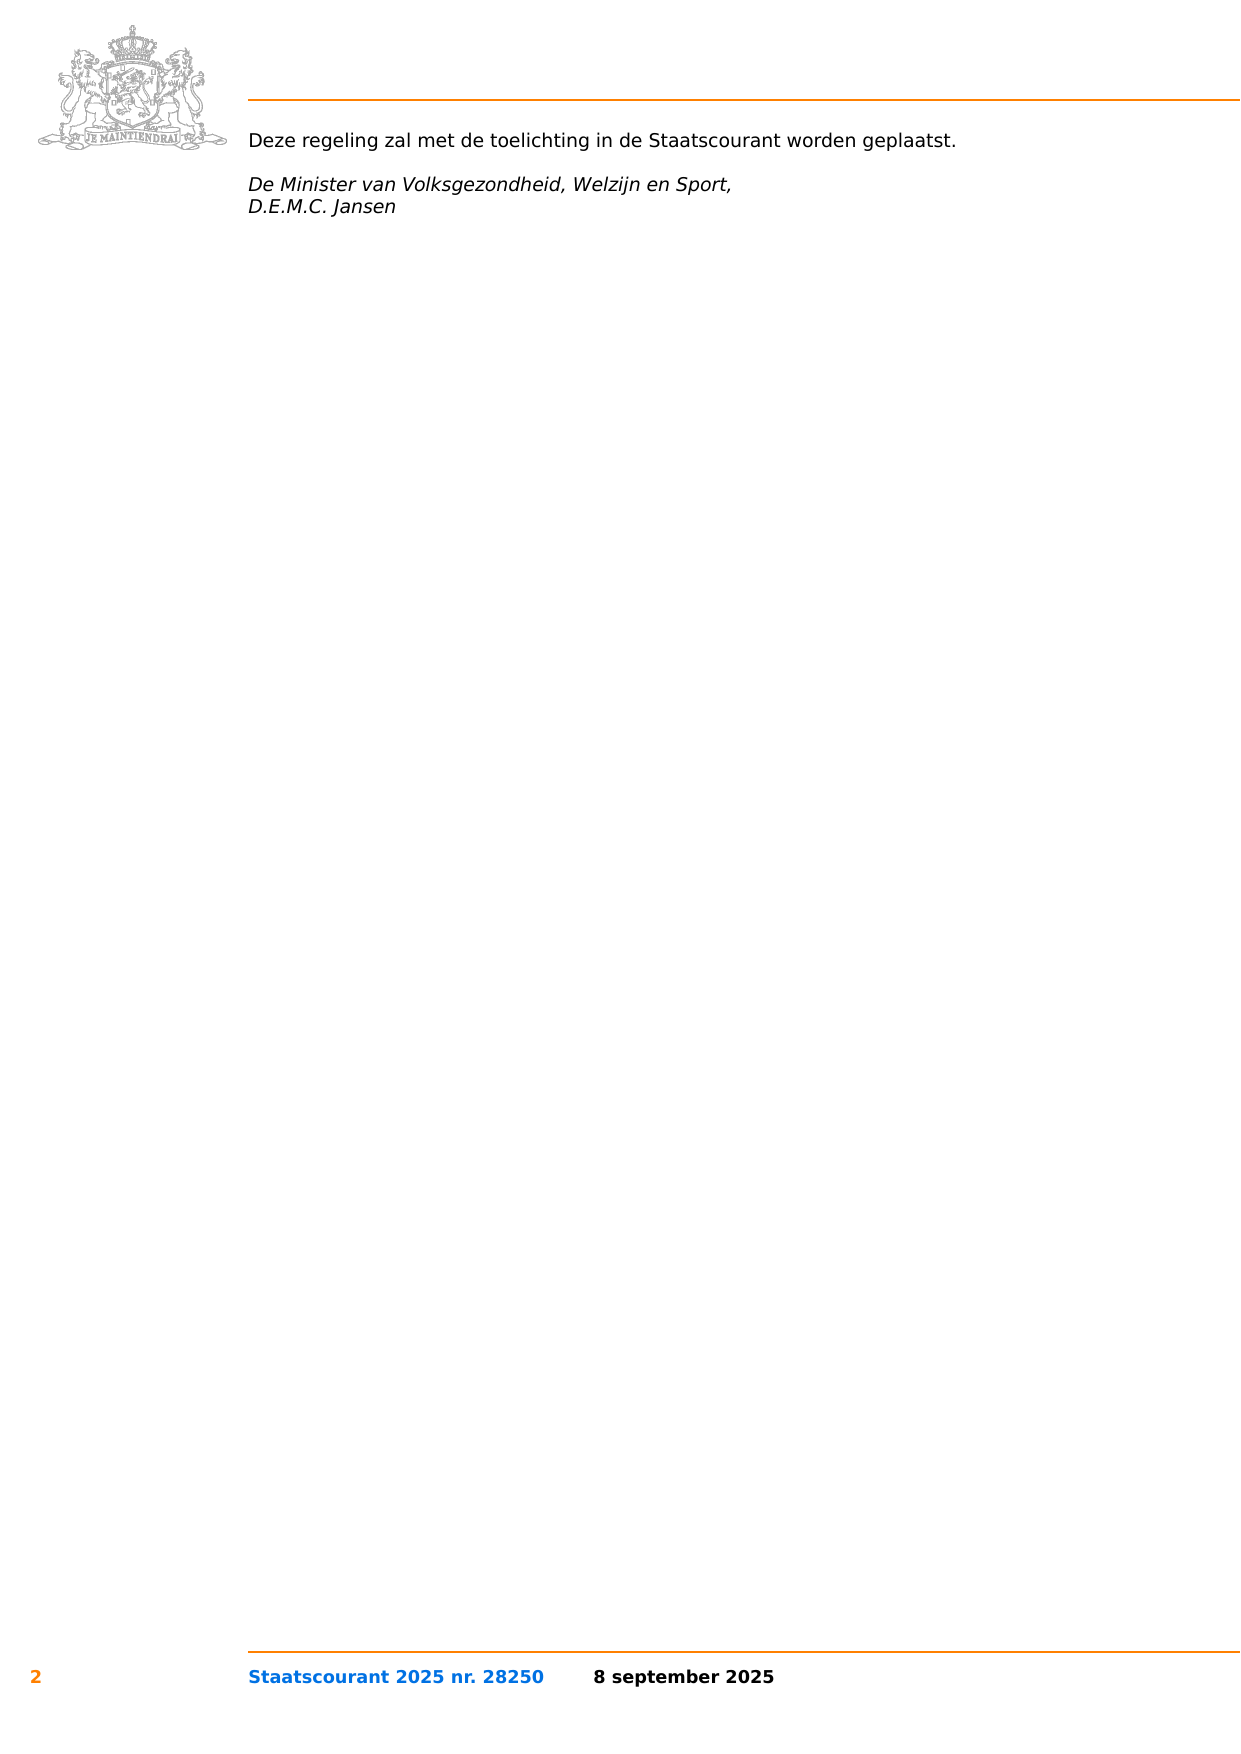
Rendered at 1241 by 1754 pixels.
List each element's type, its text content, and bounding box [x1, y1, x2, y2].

picture [38, 25, 227, 150]
text Deze regeling zal met de toelichting in de Staatscourant worden geplaatst. [248, 130, 1163, 152]
text De Minister van Volksgezondheid, Welzijn en Sport, D.E.M.C. Jansen [248, 174, 1163, 218]
